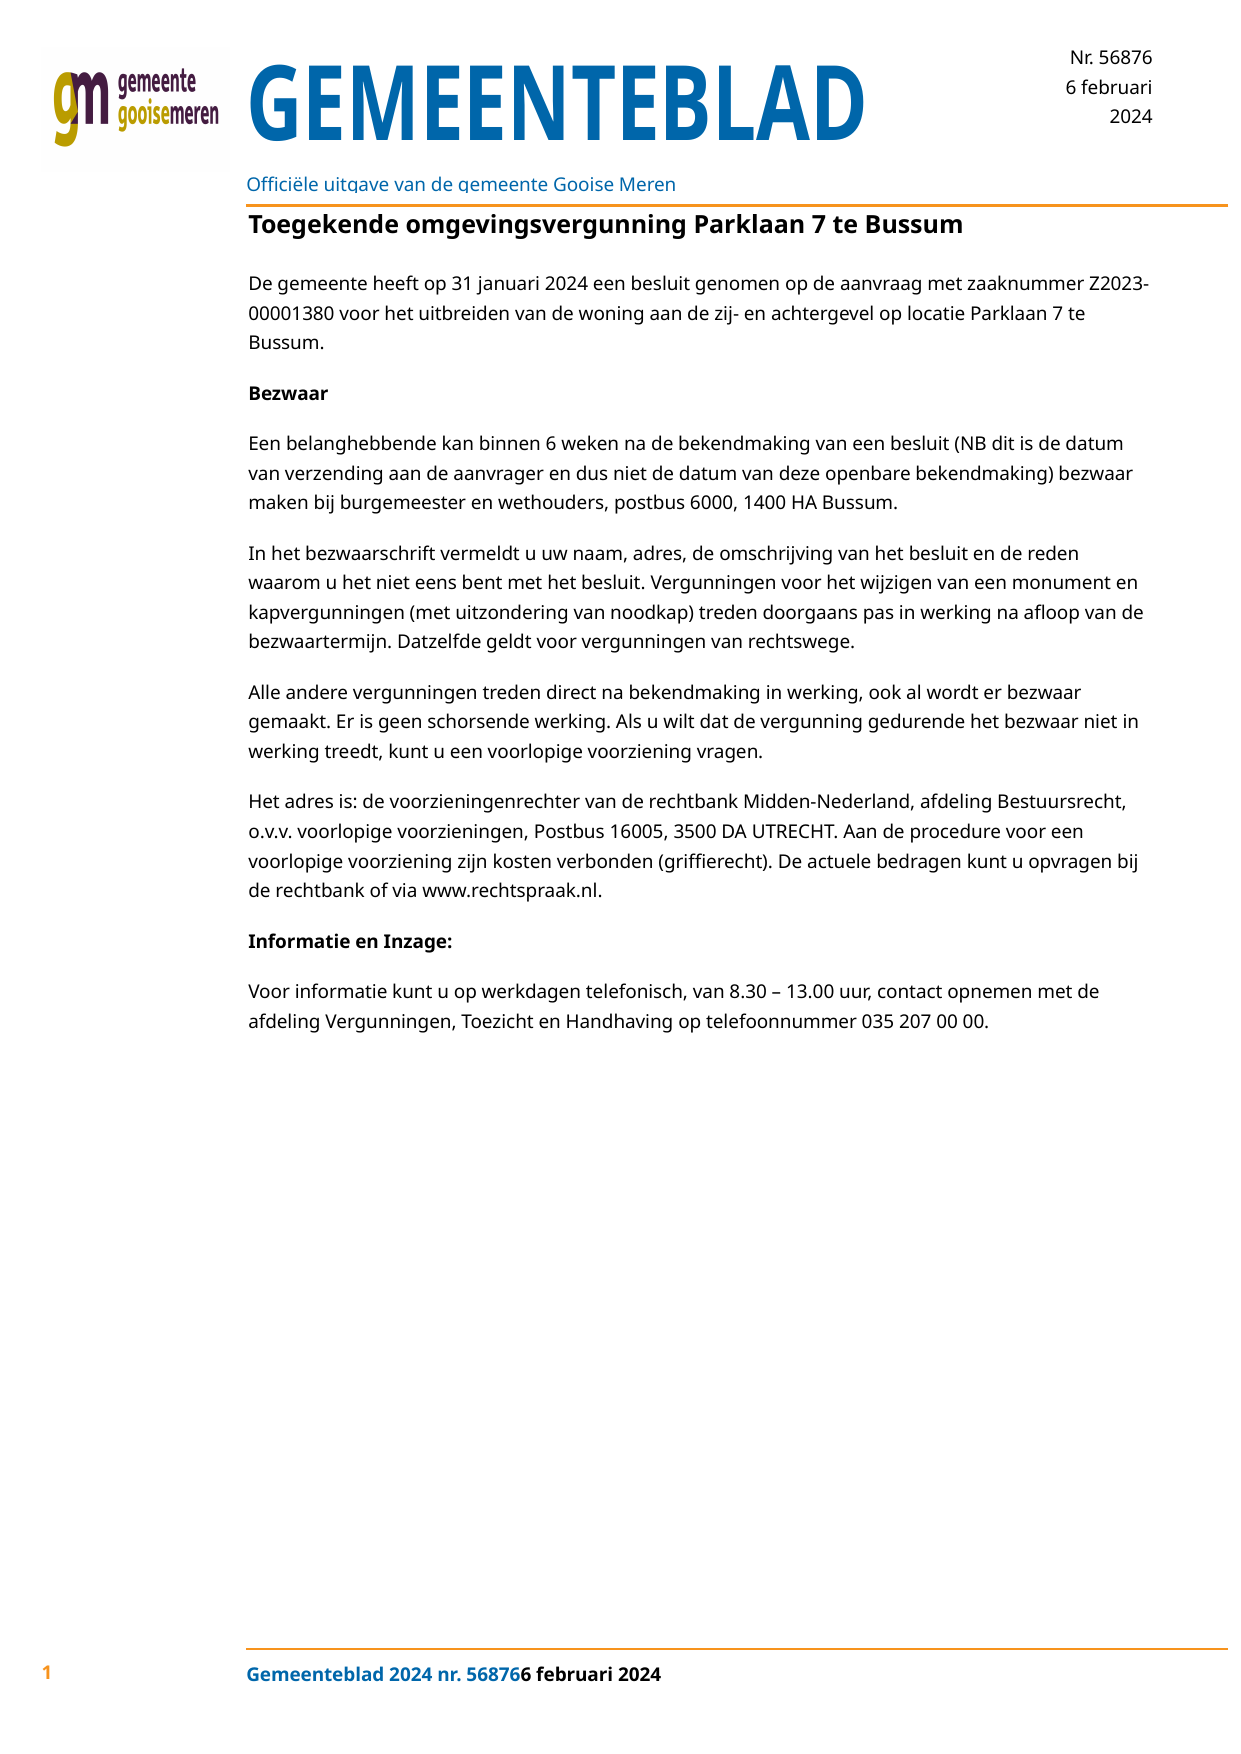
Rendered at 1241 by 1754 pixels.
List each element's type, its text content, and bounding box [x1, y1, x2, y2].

text In het bezwaarschrift vermeldt u uw naam, adres, de omschrijving van het besluit en de reden waarom u het niet eens bent met het besluit. Vergunningen voor het wijzigen van een monument en kapvergunningen (met uitzondering van noodkap) treden doorgaans pas in werking na afloop van de bezwaartermijn. Datzelfde geldt voor vergunningen van rechtswege. [248, 540, 1152, 654]
text De gemeente heeft op 31 januari 2024 een besluit genomen op de aanvraag met zaaknummer Z2023-00001380 voor het uitbreiden van de woning aan de zij- en achtergevel op locatie Parklaan 7 te Bussum. [248, 270, 1152, 355]
text Bezwaar [248, 380, 1152, 406]
text Informatie en Inzage: [248, 928, 1152, 953]
picture [41, 47, 231, 172]
text Voor informatie kunt u op werkdagen telefonisch, van 8.30 – 13.00 uur, contact opnemen met de afdeling Vergunningen, Toezicht en Handhaving op telefoonnummer 035 207 00 00. [248, 978, 1152, 1033]
text Alle andere vergunningen treden direct na bekendmaking in werking, ook al wordt er bezwaar gemaakt. Er is geen schorsende werking. Als u wilt dat de vergunning gedurende het bezwaar niet in werking treedt, kunt u een voorlopige voorziening vragen. [248, 679, 1152, 764]
text Een belanghebbende kan binnen 6 weken na de bekendmaking van een besluit (NB dit is de datum van verzending aan de aanvrager en dus niet de datum van deze openbare bekendmaking) bezwaar maken bij burgemeester en wethouders, postbus 6000, 1400 HA Bussum. [248, 430, 1152, 515]
text Het adres is: de voorzieningenrechter van de rechtbank Midden-Nederland, afdeling Bestuursrecht, o.v.v. voorlopige voorzieningen, Postbus 16005, 3500 DA UTRECHT. Aan de procedure voor een voorlopige voorziening zijn kosten verbonden (griffierecht). De actuele bedragen kunt u opvragen bij de rechtbank of via www.rechtspraak.nl. [248, 789, 1152, 903]
text Toegekende omgevingsvergunning Parklaan 7 te Bussum [248, 207, 1152, 241]
